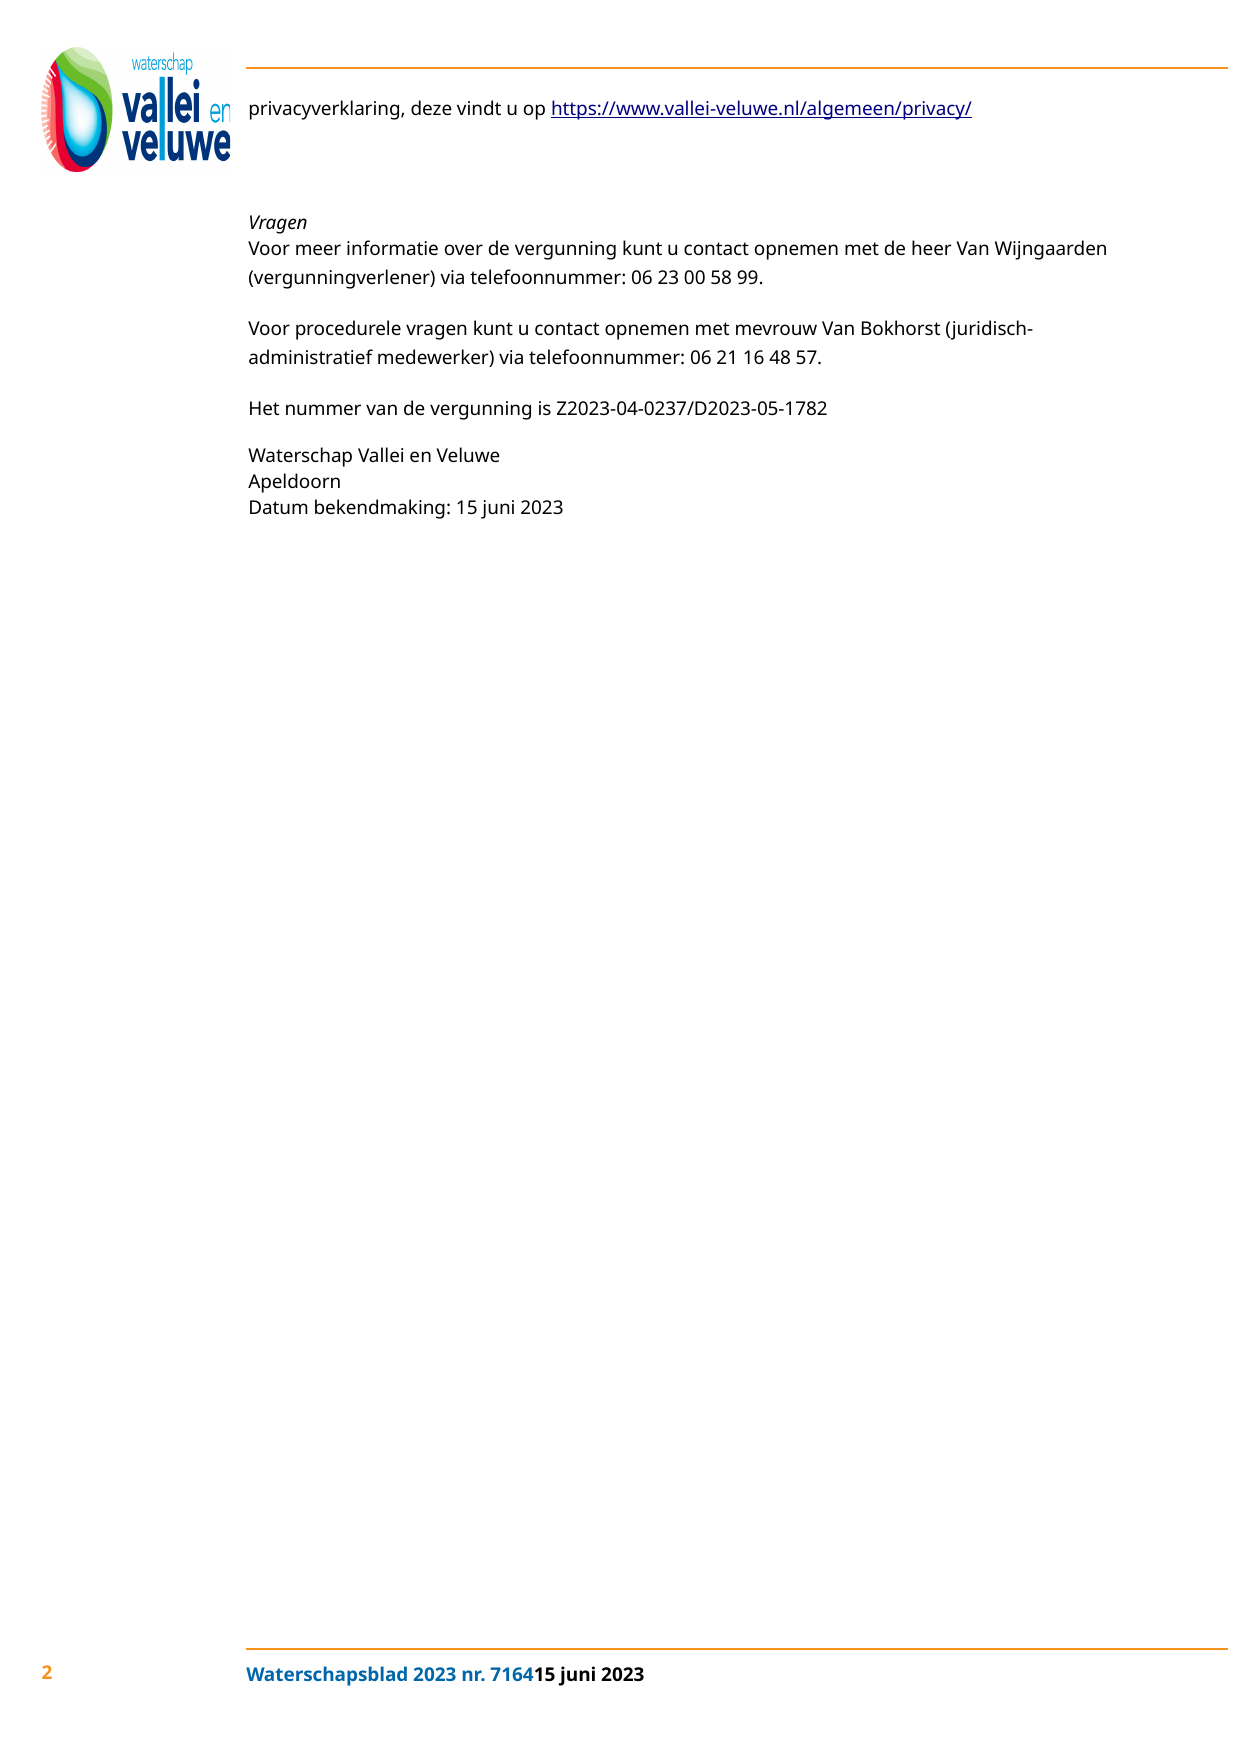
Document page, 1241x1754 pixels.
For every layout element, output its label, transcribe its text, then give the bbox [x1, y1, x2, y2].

text Voor meer informatie over de vergunning kunt u contact opnemen met de heer Van Wijngaarden (vergunningverlener) via telefoonnummer: 06 23 00 58 99. [248, 235, 1152, 290]
text Apeldoorn [248, 468, 1152, 494]
text Vragen [248, 209, 1152, 235]
text Datum bekendmaking: 15 juni 2023 [248, 494, 1152, 520]
text privacyverklaring, deze vindt u op https://www.vallei-veluwe.nl/algemeen/privacy/ [248, 95, 1152, 121]
text Het nummer van de vergunning is Z2023-04-0237/D2023-05-1782 [248, 395, 1152, 421]
picture [41, 47, 231, 172]
text Waterschap Vallei en Veluwe [248, 443, 1152, 468]
text Voor procedurele vragen kunt u contact opnemen met mevrouw Van Bokhorst (juridisch-administratief medewerker) via telefoonnummer: 06 21 16 48 57. [248, 315, 1152, 370]
